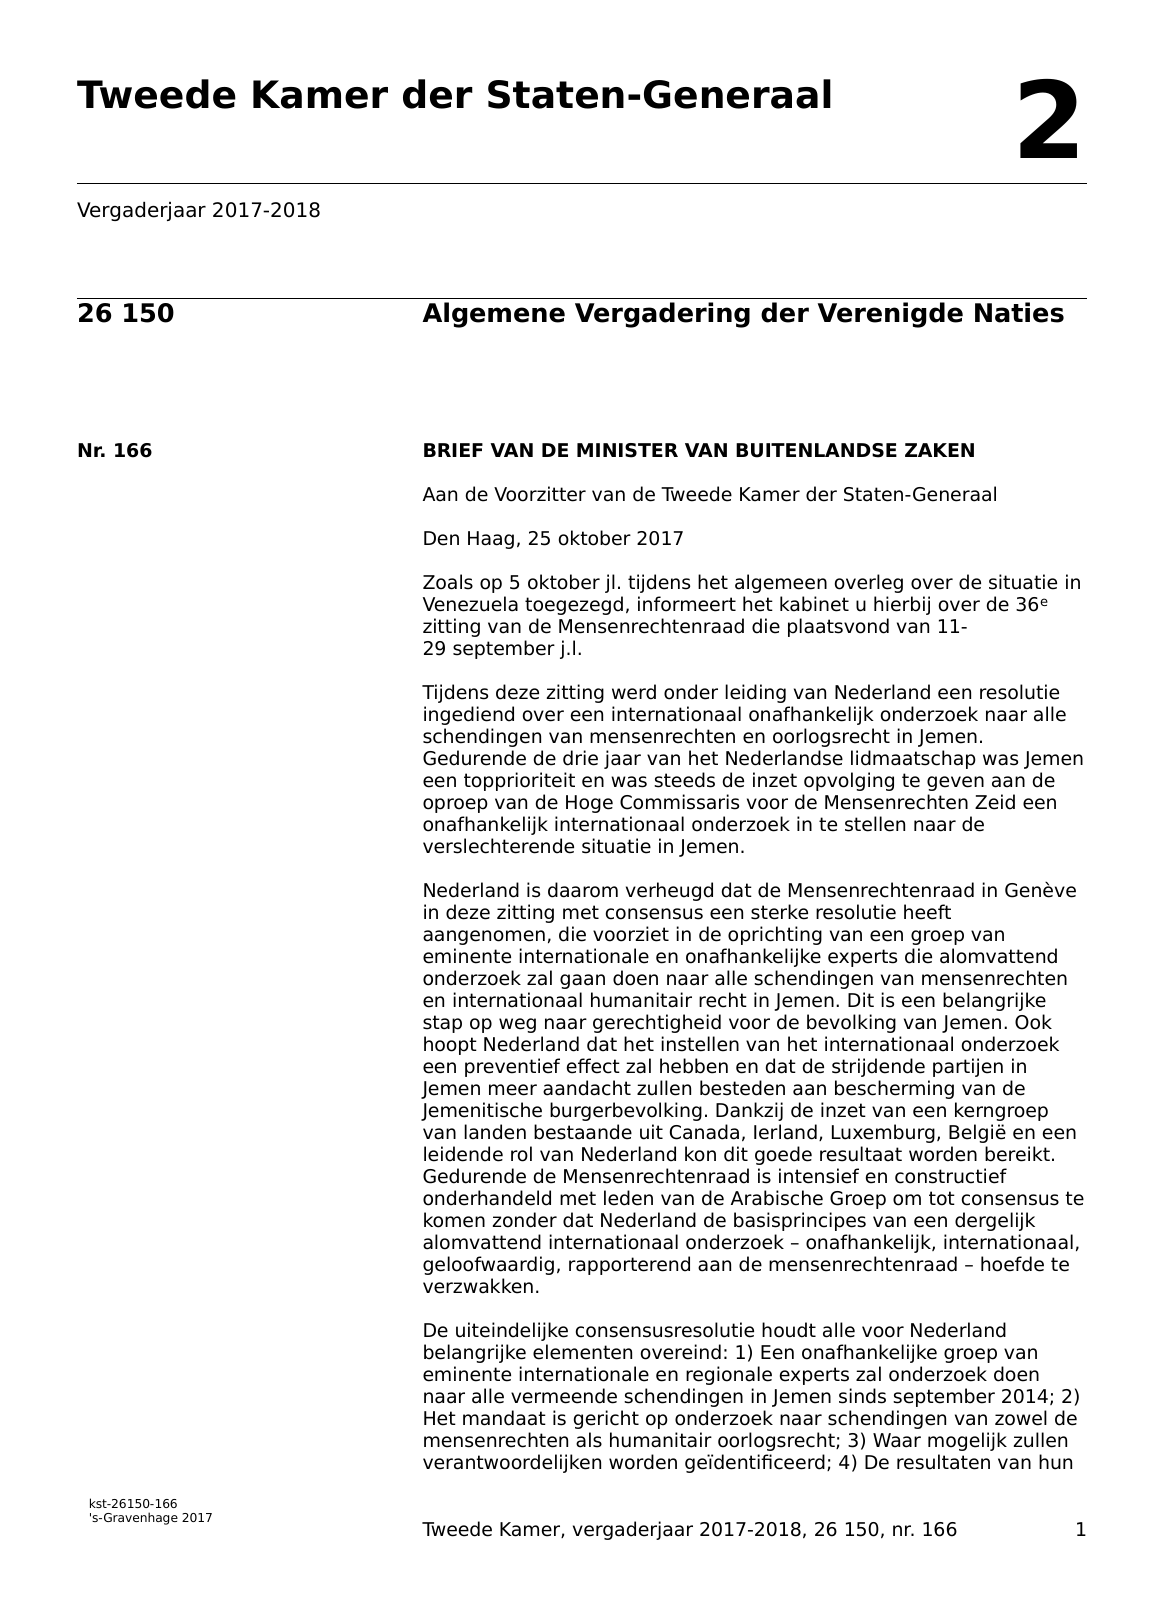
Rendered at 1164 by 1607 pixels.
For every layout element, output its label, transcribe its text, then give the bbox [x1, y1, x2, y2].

subtitle Nr. 166 BRIEF VAN DE MINISTER VAN BUITENLANDSE ZAKEN [77, 440, 1087, 462]
text Zoals op 5 oktober jl. tijdens het algemeen overleg over de situatie in Venezuela toegezegd, informeert het kabinet u hierbij over de 36e zitting van de Mensenrechtenraad die plaatsvond van 11-29 september j.l. [422, 572, 1087, 660]
subtitle 26 150 Algemene Vergadering der Verenigde Naties [77, 299, 1087, 329]
table_header Tweede Kamer der Staten-Generaal [77, 59, 886, 183]
text Aan de Voorzitter van de Tweede Kamer der Staten-Generaal [422, 484, 1087, 506]
text Den Haag, 25 oktober 2017 [422, 528, 1087, 550]
text Tijdens deze zitting werd onder leiding van Nederland een resolutie ingediend over een internationaal onafhankelijk onderzoek naar alle schendingen van mensenrechten en oorlogsrecht in Jemen. Gedurende de drie jaar van het Nederlandse lidmaatschap was Jemen een topprioriteit en was steeds de inzet opvolging te geven aan de oproep van de Hoge Commissaris voor de Mensenrechten Zeid een onafhankelijk internationaal onderzoek in te stellen naar de verslechterende situatie in Jemen. [422, 682, 1087, 858]
table_header 2 [886, 59, 1087, 183]
text kst-26150-166 [88, 1497, 323, 1511]
text 's-Gravenhage 2017 [88, 1511, 323, 1525]
text De uiteindelijke consensusresolutie houdt alle voor Nederland belangrijke elementen overeind: 1) Een onafhankelijke groep van eminente internationale en regionale experts zal onderzoek doen naar alle vermeende schendingen in Jemen sinds september 2014; 2) Het mandaat is gericht op onderzoek naar schendingen van zowel de mensenrechten als humanitair oorlogsrecht; 3) Waar mogelijk zullen verantwoordelijken worden geïdentificeerd; 4) De resultaten van hun [422, 1320, 1087, 1474]
text Nederland is daarom verheugd dat de Mensenrechtenraad in Genève in deze zitting met consensus een sterke resolutie heeft aangenomen, die voorziet in de oprichting van een groep van eminente internationale en onafhankelijke experts die alomvattend onderzoek zal gaan doen naar alle schendingen van mensenrechten en internationaal humanitair recht in Jemen. Dit is een belangrijke stap op weg naar gerechtigheid voor de bevolking van Jemen. Ook hoopt Nederland dat het instellen van het internationaal onderzoek een preventief effect zal hebben en dat de strijdende partijen in Jemen meer aandacht zullen besteden aan bescherming van de Jemenitische burgerbevolking. Dankzij de inzet van een kerngroep van landen bestaande uit Canada, Ierland, Luxemburg, België en een leidende rol van Nederland kon dit goede resultaat worden bereikt. Gedurende de Mensenrechtenraad is intensief en constructief onderhandeld met leden van de Arabische Groep om tot consensus te komen zonder dat Nederland de basisprincipes van een dergelijk alomvattend internationaal onderzoek – onafhankelijk, internationaal, geloofwaardig, rapporterend aan de mensenrechtenraad – hoefde te verzwakken. [422, 880, 1087, 1298]
table_cell Vergaderjaar 2017-2018 [77, 184, 1087, 298]
